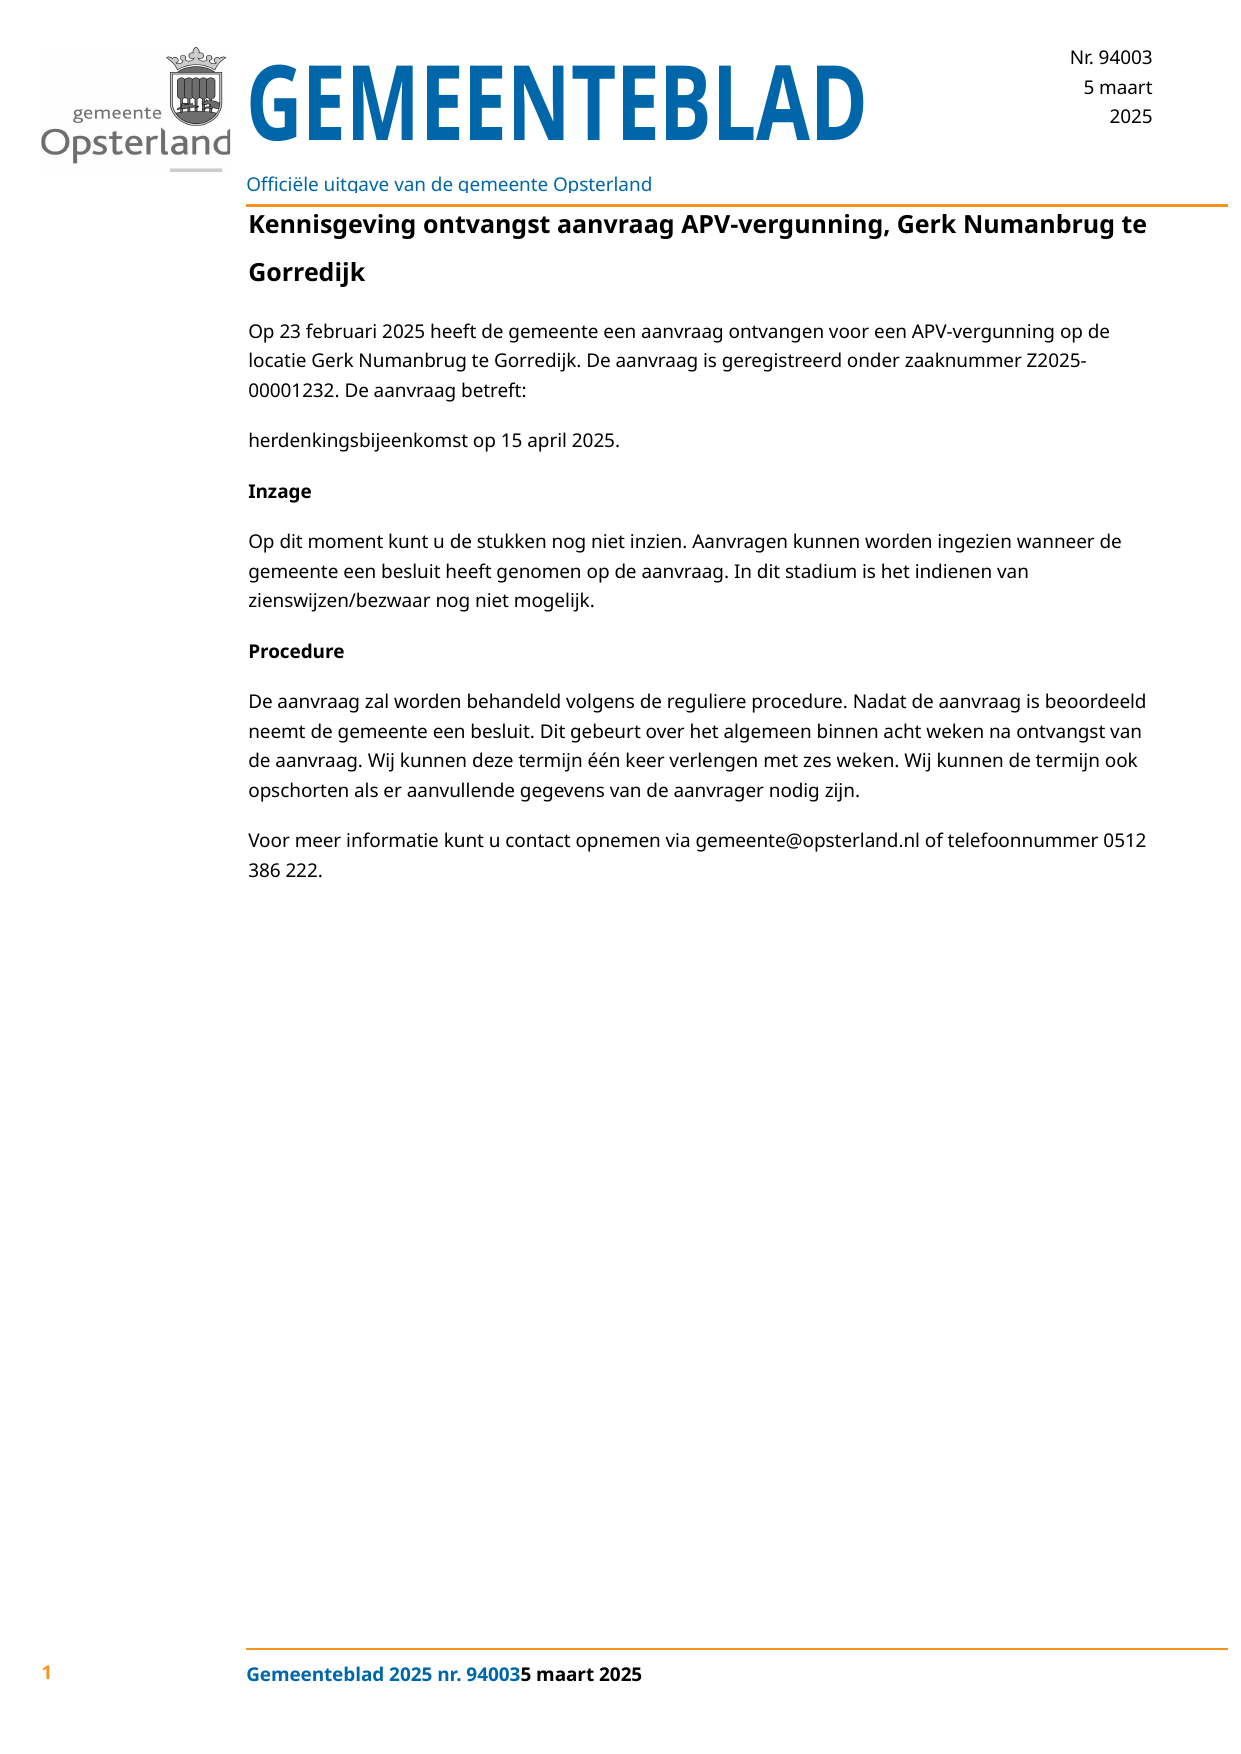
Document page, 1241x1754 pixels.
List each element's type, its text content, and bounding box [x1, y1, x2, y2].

text Inzage [248, 478, 1152, 504]
text herdenkingsbijeenkomst op 15 april 2025. [248, 427, 1152, 453]
text Op dit moment kunt u de stukken nog niet inzien. Aanvragen kunnen worden ingezien wanneer de gemeente een besluit heeft genomen op de aanvraag. In dit stadium is het indienen van zienswijzen/bezwaar nog niet mogelijk. [248, 528, 1152, 613]
text Kennisgeving ontvangst aanvraag APV-vergunning, Gerk Numanbrug te Gorredijk [248, 207, 1152, 288]
text Op 23 februari 2025 heeft de gemeente een aanvraag ontvangen voor een APV-vergunning op de locatie Gerk Numanbrug te Gorredijk. De aanvraag is geregistreerd onder zaaknummer Z2025-00001232. De aanvraag betreft: [248, 318, 1152, 403]
picture [41, 47, 231, 172]
text De aanvraag zal worden behandeld volgens de reguliere procedure. Nadat de aanvraag is beoordeeld neemt de gemeente een besluit. Dit gebeurt over het algemeen binnen acht weken na ontvangst van de aanvraag. Wij kunnen deze termijn één keer verlengen met zes weken. Wij kunnen de termijn ook opschorten als er aanvullende gegevens van de aanvrager nodig zijn. [248, 688, 1152, 803]
text Procedure [248, 638, 1152, 664]
text Voor meer informatie kunt u contact opnemen via gemeente@opsterland.nl of telefoonnummer 0512 386 222. [248, 827, 1152, 883]
